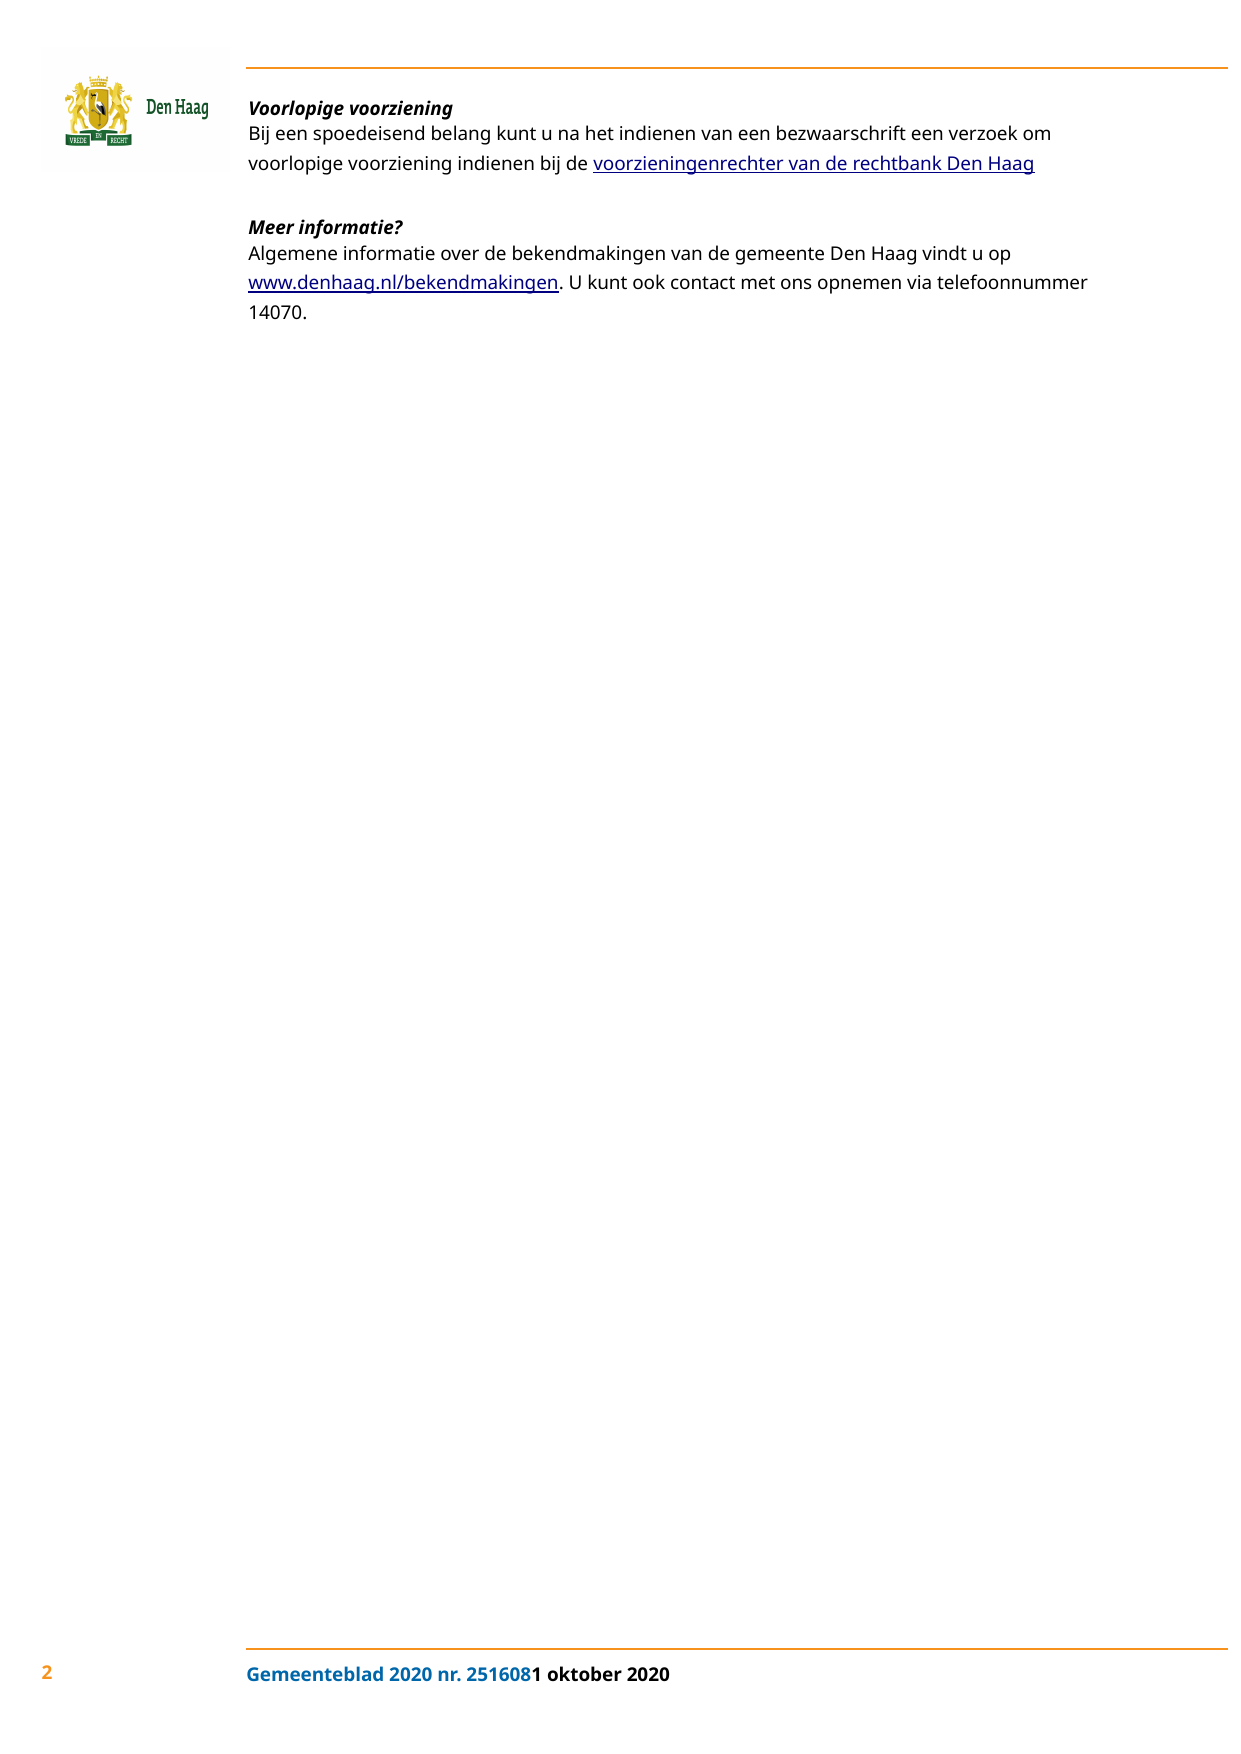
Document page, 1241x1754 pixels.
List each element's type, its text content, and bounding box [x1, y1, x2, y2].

text Meer informatie? [248, 214, 1152, 240]
text Voorlopige voorziening [248, 95, 1152, 121]
text Bij een spoedeisend belang kunt u na het indienen van een bezwaarschrift een verzoek om voorlopige voorziening indienen bij de voorzieningenrechter van de rechtbank Den Haag [248, 121, 1152, 176]
text Algemene informatie over de bekendmakingen van de gemeente Den Haag vindt u op www.denhaag.nl/bekendmakingen. U kunt ook contact met ons opnemen via telefoonnummer 14070. [248, 240, 1152, 325]
picture [41, 47, 231, 172]
